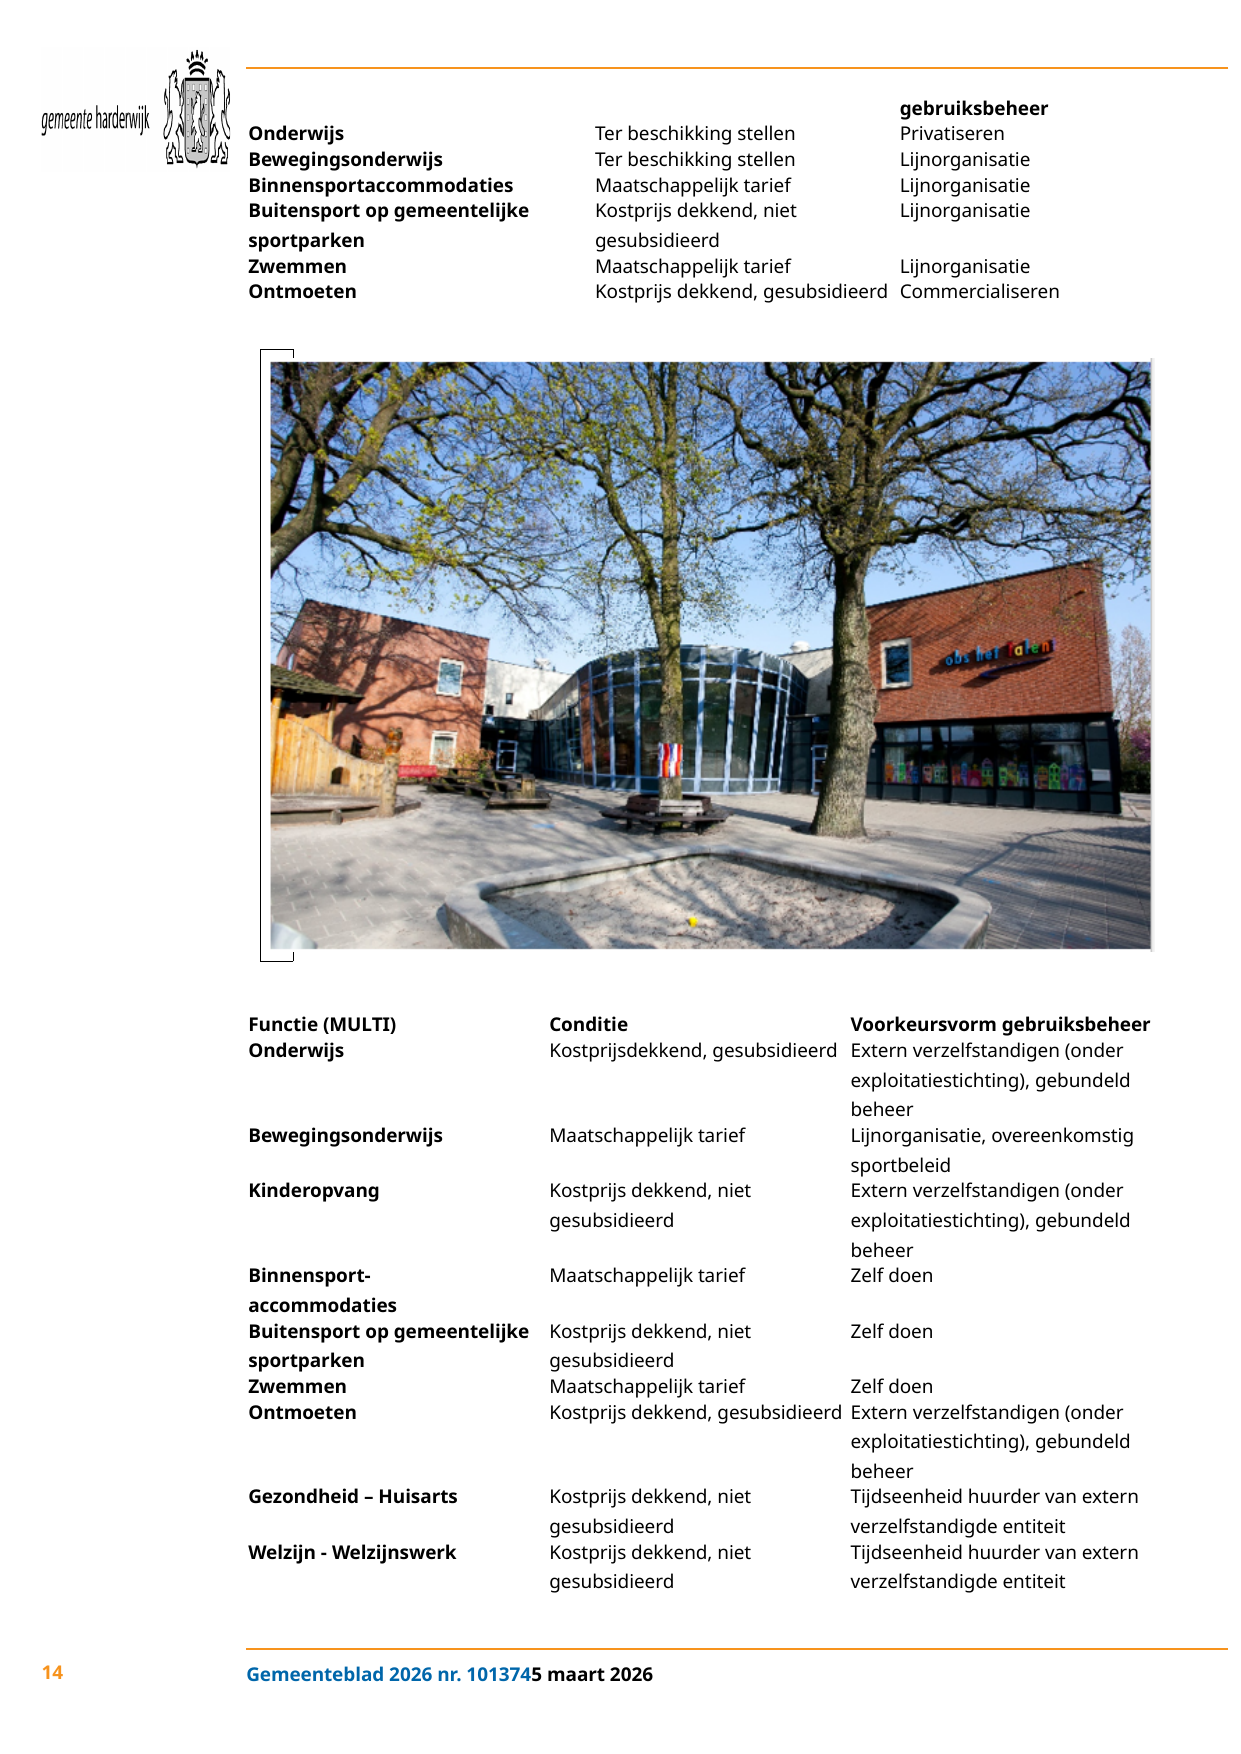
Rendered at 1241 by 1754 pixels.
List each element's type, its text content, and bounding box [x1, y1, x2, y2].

table_cell Zelf doen [850, 1318, 1152, 1373]
table_cell Extern verzelfstandigen (onder exploitatiestichting), gebundeld beheer [850, 1178, 1152, 1262]
table_cell Lijnorganisatie [900, 172, 1152, 198]
picture [268, 358, 1155, 952]
table_cell Zwemmen [248, 1373, 549, 1399]
table_cell Ontmoeten [248, 279, 595, 304]
table_cell Maatschappelijk tarief [549, 1122, 850, 1178]
table_cell Binnensportaccommodaties [248, 172, 595, 198]
table_header Voorkeursvorm gebruiksbeheer [850, 1012, 1152, 1037]
picture [41, 47, 231, 172]
table_cell Buitensport op gemeentelijke sportparken [248, 1318, 549, 1373]
table_cell Kostprijs dekkend, niet gesubsidieerd [595, 198, 899, 253]
table_cell Lijnorganisatie [900, 146, 1152, 172]
table_cell Zelf doen [850, 1263, 1152, 1318]
table_cell Maatschappelijk tarief [595, 172, 899, 198]
table_cell Zelf doen [850, 1373, 1152, 1399]
table_cell Lijnorganisatie, overeenkomstig sportbeleid [850, 1122, 1152, 1178]
table_header [595, 95, 899, 121]
table_cell Binnensport- accommodaties [248, 1263, 549, 1318]
table_cell Welzijn - Welzijnswerk [248, 1539, 549, 1594]
table_cell Onderwijs [248, 1038, 549, 1122]
table_cell Kostprijs dekkend, gesubsidieerd [595, 279, 899, 304]
table_cell Zwemmen [248, 253, 595, 279]
table_cell Bewegingsonderwijs [248, 1122, 549, 1178]
table_cell Kostprijs dekkend, niet gesubsidieerd [549, 1178, 850, 1262]
table_header Conditie [549, 1012, 850, 1037]
table_cell Kostprijs dekkend, gesubsidieerd [549, 1399, 850, 1484]
table_cell Tijdseenheid huurder van extern verzelfstandigde entiteit [850, 1539, 1152, 1594]
table_cell Extern verzelfstandigen (onder exploitatiestichting), gebundeld beheer [850, 1038, 1152, 1122]
table_cell Tijdseenheid huurder van extern verzelfstandigde entiteit [850, 1484, 1152, 1539]
table_cell Gezondheid – Huisarts [248, 1484, 549, 1539]
table_cell Lijnorganisatie [900, 253, 1152, 279]
table_header [248, 95, 595, 121]
table_cell Ter beschikking stellen [595, 121, 899, 146]
table_cell Maatschappelijk tarief [549, 1373, 850, 1399]
table_header gebruiksbeheer [900, 95, 1152, 121]
table_cell Onderwijs [248, 121, 595, 146]
table_cell Kostprijs dekkend, niet gesubsidieerd [549, 1318, 850, 1373]
table_cell Kostprijsdekkend, gesubsidieerd [549, 1038, 850, 1122]
table_cell Privatiseren [900, 121, 1152, 146]
table_cell Extern verzelfstandigen (onder exploitatiestichting), gebundeld beheer [850, 1399, 1152, 1484]
table_cell Buitensport op gemeentelijke sportparken [248, 198, 595, 253]
table_cell Ter beschikking stellen [595, 146, 899, 172]
table_cell Kostprijs dekkend, niet gesubsidieerd [549, 1539, 850, 1594]
table_cell Maatschappelijk tarief [549, 1263, 850, 1318]
table_cell Ontmoeten [248, 1399, 549, 1484]
table_cell Commercialiseren [900, 279, 1152, 304]
table_header Functie (MULTI) [248, 1012, 549, 1037]
table_cell Kinderopvang [248, 1178, 549, 1262]
table_cell Lijnorganisatie [900, 198, 1152, 253]
table_cell Bewegingsonderwijs [248, 146, 595, 172]
table_cell Maatschappelijk tarief [595, 253, 899, 279]
table_cell Kostprijs dekkend, niet gesubsidieerd [549, 1484, 850, 1539]
